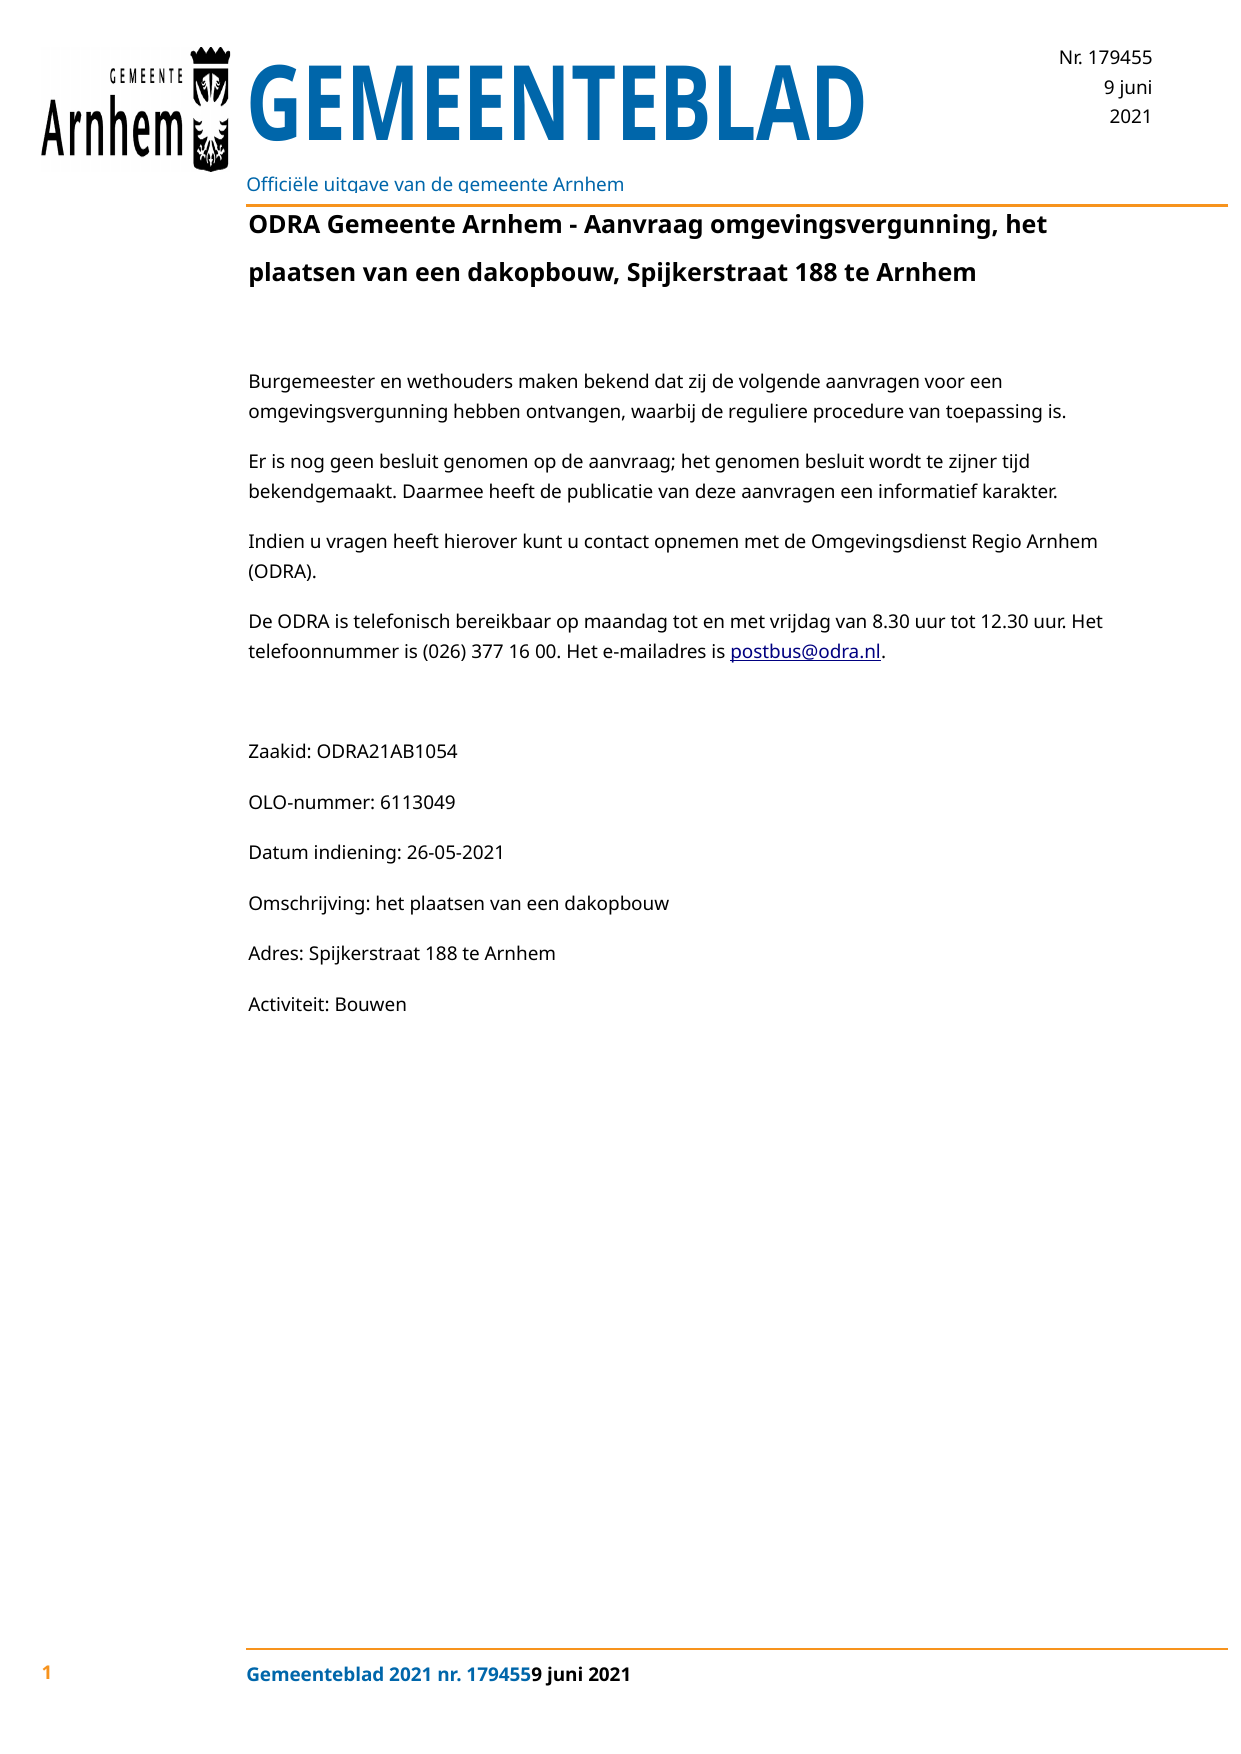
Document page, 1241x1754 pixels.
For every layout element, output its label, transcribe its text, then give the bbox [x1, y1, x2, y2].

text Er is nog geen besluit genomen op de aanvraag; het genomen besluit wordt te zijner tijd bekendgemaakt. Daarmee heeft de publicatie van deze aanvragen een informatief karakter. [248, 448, 1152, 504]
text ODRA Gemeente Arnhem - Aanvraag omgevingsvergunning, het plaatsen van een dakopbouw, Spijkerstraat 188 te Arnhem [248, 207, 1152, 288]
text Zaakid: ODRA21AB1054 [248, 739, 1152, 764]
text OLO-nummer: 6113049 [248, 789, 1152, 815]
text Datum indiening: 26-05-2021 [248, 839, 1152, 865]
text Omschrijving: het plaatsen van een dakopbouw [248, 890, 1152, 916]
picture [41, 47, 231, 172]
text Adres: Spijkerstraat 188 te Arnhem [248, 940, 1152, 966]
text Activiteit: Bouwen [248, 991, 1152, 1017]
text De ODRA is telefonisch bereikbaar op maandag tot en met vrijdag van 8.30 uur tot 12.30 uur. Het telefoonnummer is (026) 377 16 00. Het e-mailadres is postbus@odra.nl. [248, 608, 1152, 664]
text Indien u vragen heeft hierover kunt u contact opnemen met de Omgevingsdienst Regio Arnhem (ODRA). [248, 528, 1152, 584]
text Burgemeester en wethouders maken bekend dat zij de volgende aanvragen voor een omgevingsvergunning hebben ontvangen, waarbij de reguliere procedure van toepassing is. [248, 368, 1152, 424]
